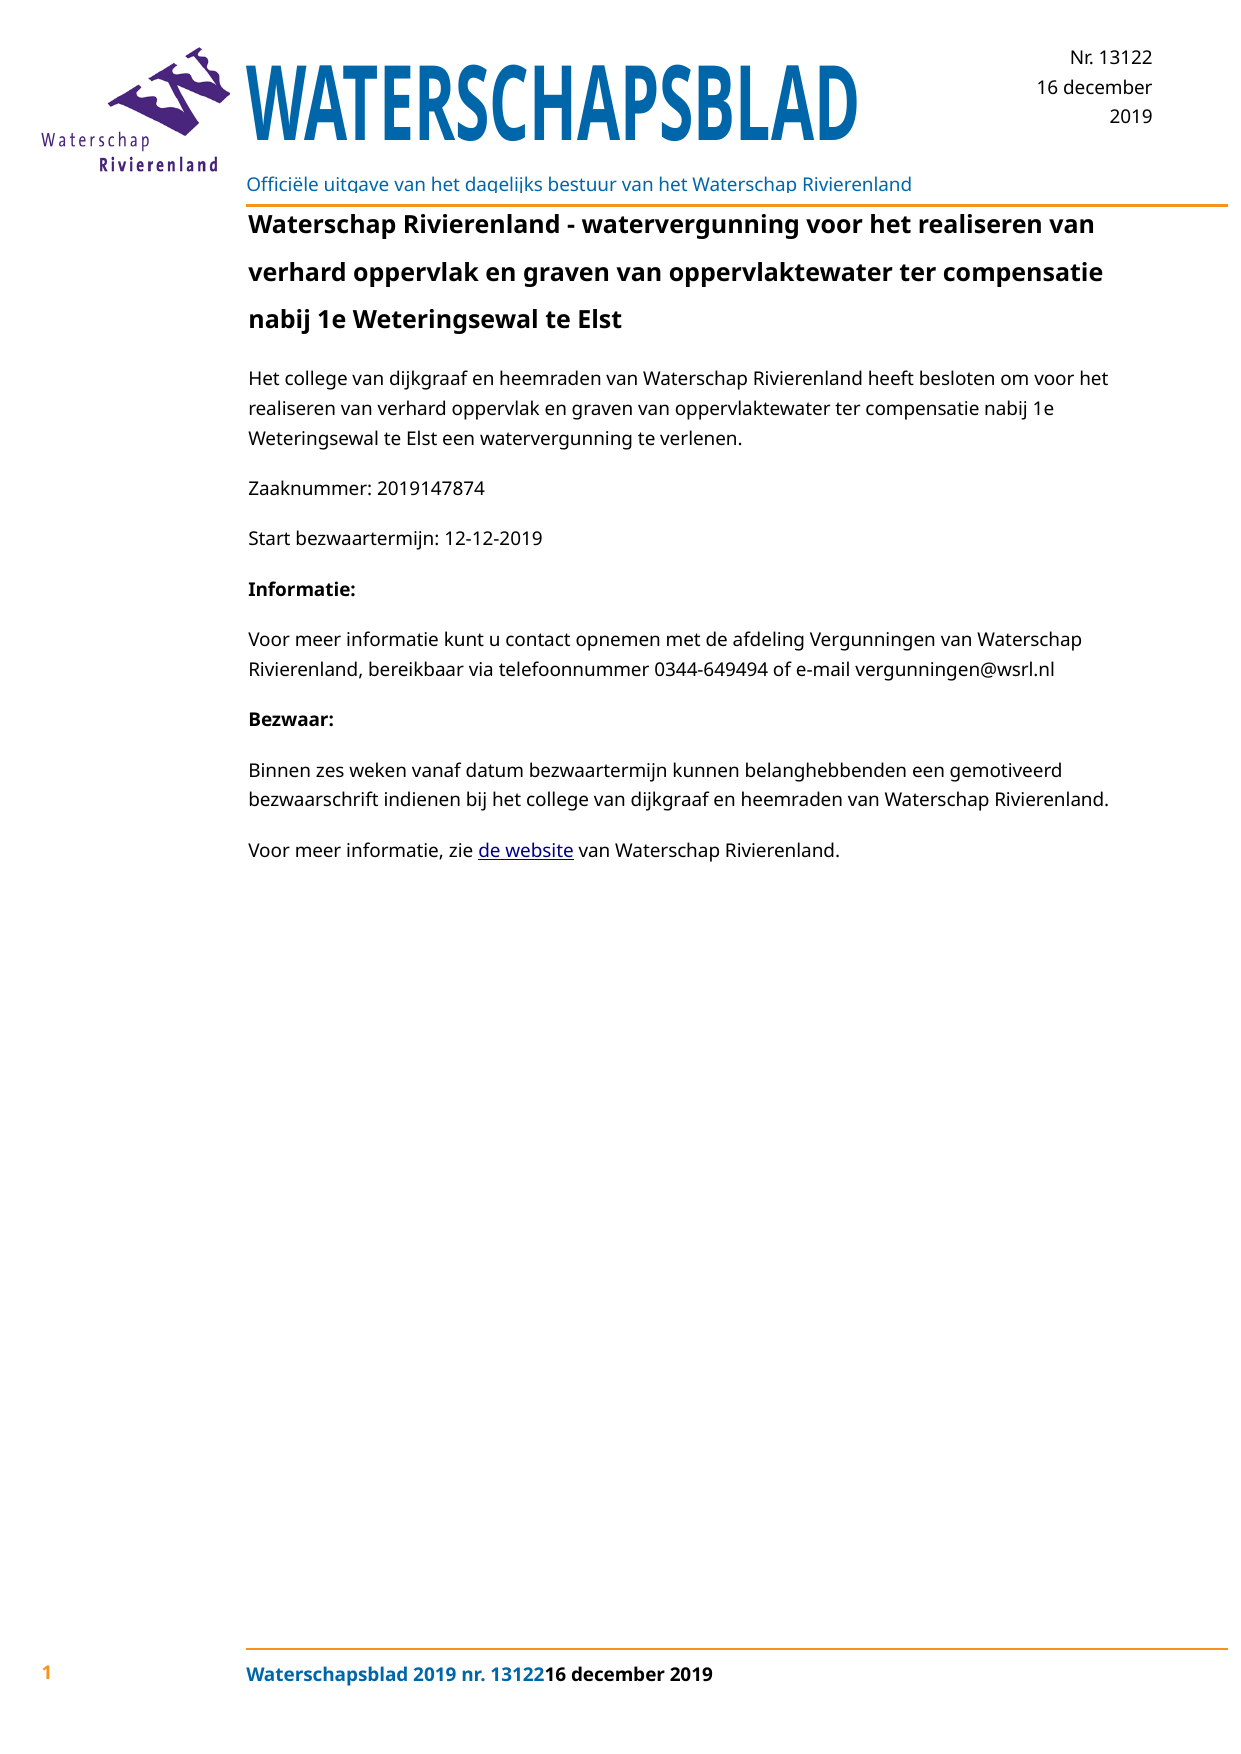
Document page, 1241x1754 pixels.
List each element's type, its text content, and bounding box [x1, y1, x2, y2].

text Bezwaar: [248, 706, 1152, 732]
text Waterschap Rivierenland - watervergunning voor het realiseren van verhard oppervlak en graven van oppervlaktewater ter compensatie nabij 1e Weteringsewal te Elst [248, 207, 1152, 336]
text Zaaknummer: 2019147874 [248, 475, 1152, 501]
text Voor meer informatie, zie de website van Waterschap Rivierenland. [248, 837, 1152, 862]
text Het college van dijkgraaf en heemraden van Waterschap Rivierenland heeft besloten om voor het realiseren van verhard oppervlak en graven van oppervlaktewater ter compensatie nabij 1e Weteringsewal te Elst een watervergunning te verlenen. [248, 366, 1152, 450]
text Informatie: [248, 576, 1152, 602]
picture [41, 47, 231, 172]
text Binnen zes weken vanaf datum bezwaartermijn kunnen belanghebbenden een gemotiveerd bezwaarschrift indienen bij het college van dijkgraaf en heemraden van Waterschap Rivierenland. [248, 757, 1152, 812]
text Start bezwaartermijn: 12-12-2019 [248, 526, 1152, 551]
text Voor meer informatie kunt u contact opnemen met de afdeling Vergunningen van Waterschap Rivierenland, bereikbaar via telefoonnummer 0344-649494 of e-mail vergunningen@wsrl.nl [248, 626, 1152, 682]
